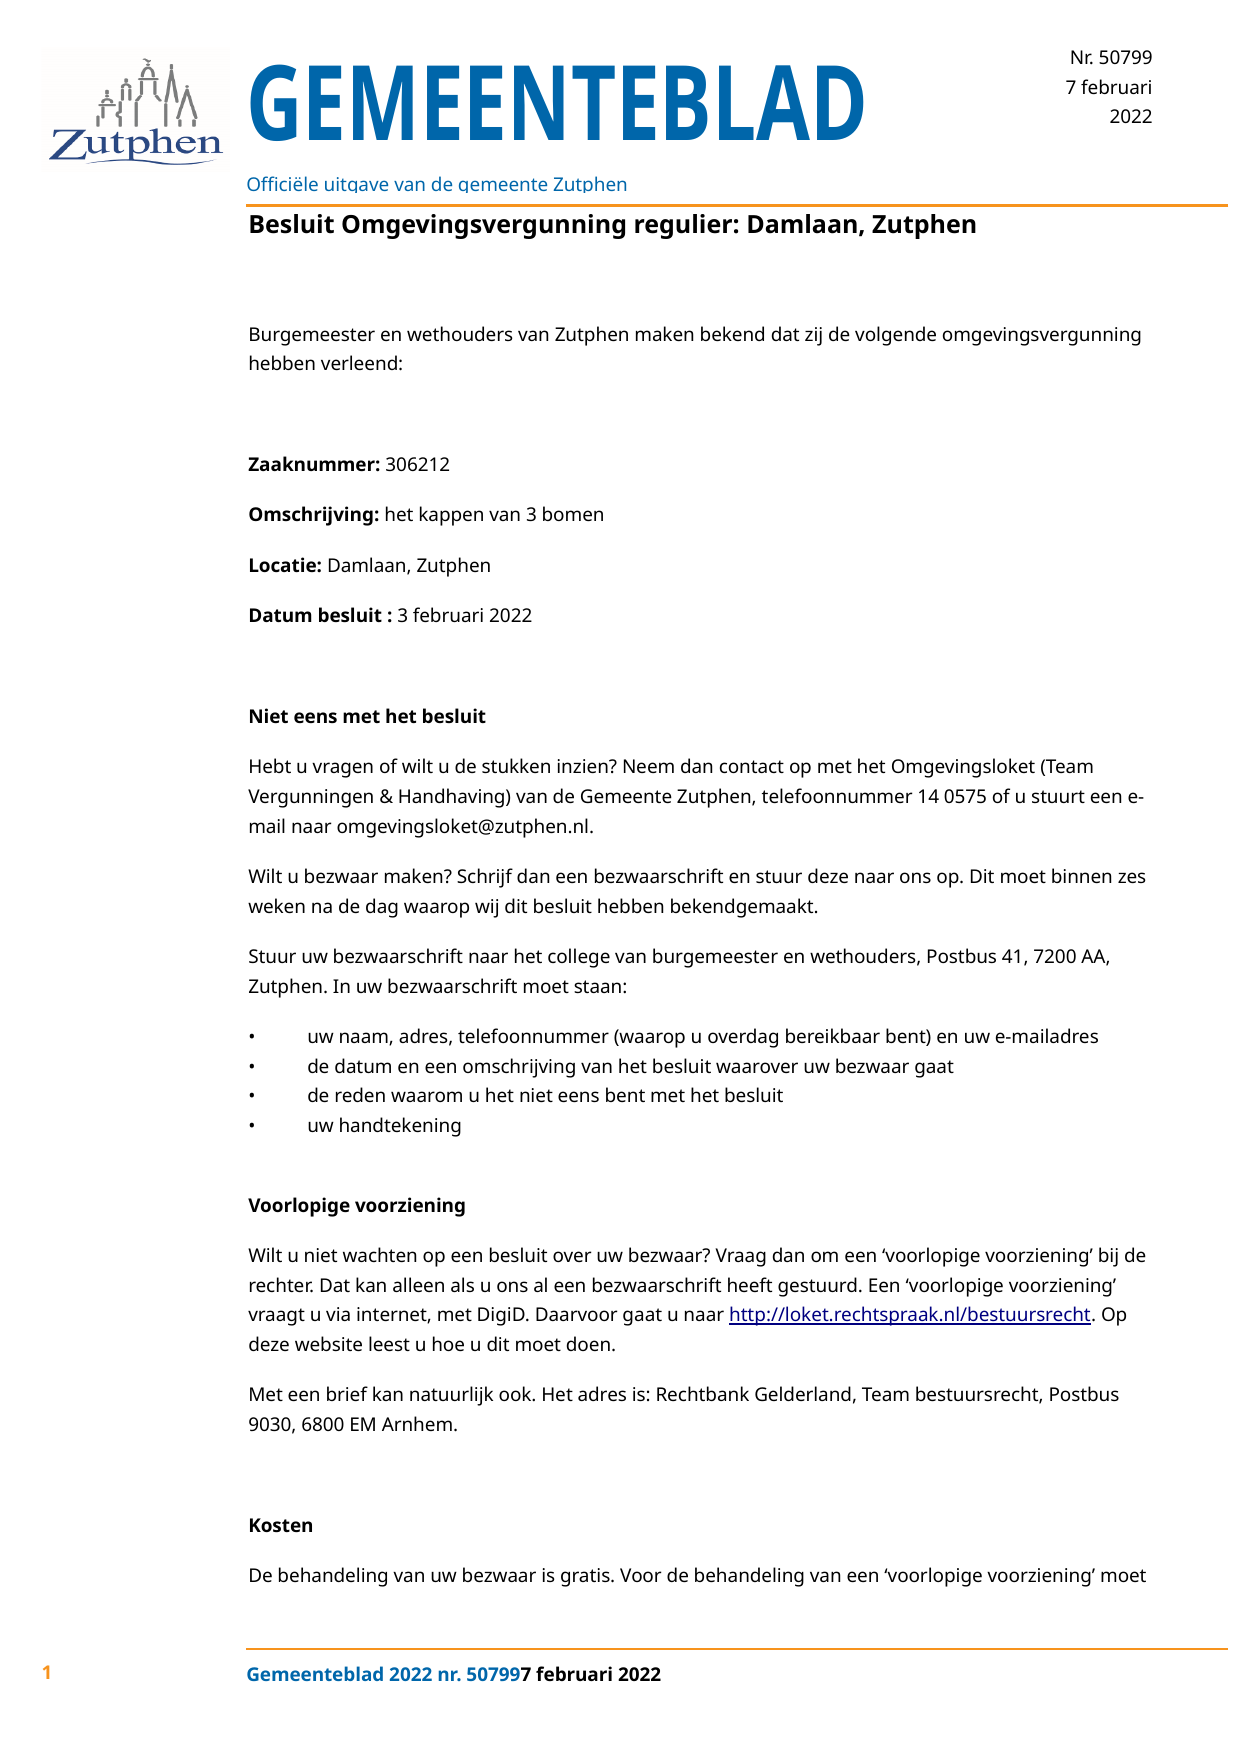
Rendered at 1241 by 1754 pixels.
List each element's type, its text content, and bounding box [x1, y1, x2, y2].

text Stuur uw bezwaarschrift naar het college van burgemeester en wethouders, Postbus 41, 7200 AA, Zutphen. In uw bezwaarschrift moet staan: [248, 943, 1152, 998]
list de reden waarom u het niet eens bent met het besluit [248, 1082, 1152, 1108]
text Locatie: Damlaan, Zutphen [248, 552, 1152, 578]
list de datum en een omschrijving van het besluit waarover uw bezwaar gaat [248, 1053, 1152, 1078]
picture [41, 47, 231, 172]
list uw naam, adres, telefoonnummer (waarop u overdag bereikbaar bent) en uw e-mailadres [248, 1023, 1152, 1049]
text Burgemeester en wethouders van Zutphen maken bekend dat zij de volgende omgevingsvergunning hebben verleend: [248, 321, 1152, 376]
text Met een brief kan natuurlijk ook. Het adres is: Rechtbank Gelderland, Team bestuursrecht, Postbus 9030, 6800 EM Arnhem. [248, 1382, 1152, 1437]
text Wilt u niet wachten op een besluit over uw bezwaar? Vraag dan om een ‘voorlopige voorziening’ bij de rechter. Dat kan alleen als u ons al een bezwaarschrift heeft gestuurd. Een ‘voorlopige voorziening’ vraagt u via internet, met DigiD. Daarvoor gaat u naar http://loket.rechtspraak.nl/bestuursrecht. Op deze website leest u hoe u dit moet doen. [248, 1242, 1152, 1357]
text Besluit Omgevingsvergunning regulier: Damlaan, Zutphen [248, 207, 1152, 241]
text Zaaknummer: 306212 [248, 451, 1152, 477]
text Niet eens met het besluit [248, 703, 1152, 729]
list uw handtekening [248, 1112, 1152, 1138]
text De behandeling van uw bezwaar is gratis. Voor de behandeling van een ‘voorlopige voorziening’ moet [248, 1562, 1152, 1588]
text Omschrijving: het kappen van 3 bomen [248, 502, 1152, 527]
text Kosten [248, 1512, 1152, 1538]
text Hebt u vragen of wilt u de stukken inzien? Neem dan contact op met het Omgevingsloket (Team Vergunningen & Handhaving) van de Gemeente Zutphen, telefoonnummer 14 0575 of u stuurt een e-mail naar omgevingsloket@zutphen.nl. [248, 754, 1152, 838]
text Datum besluit : 3 februari 2022 [248, 602, 1152, 628]
text Voorlopige voorziening [248, 1192, 1152, 1218]
text Wilt u bezwaar maken? Schrijf dan een bezwaarschrift en stuur deze naar ons op. Dit moet binnen zes weken na de dag waarop wij dit besluit hebben bekendgemaakt. [248, 863, 1152, 918]
